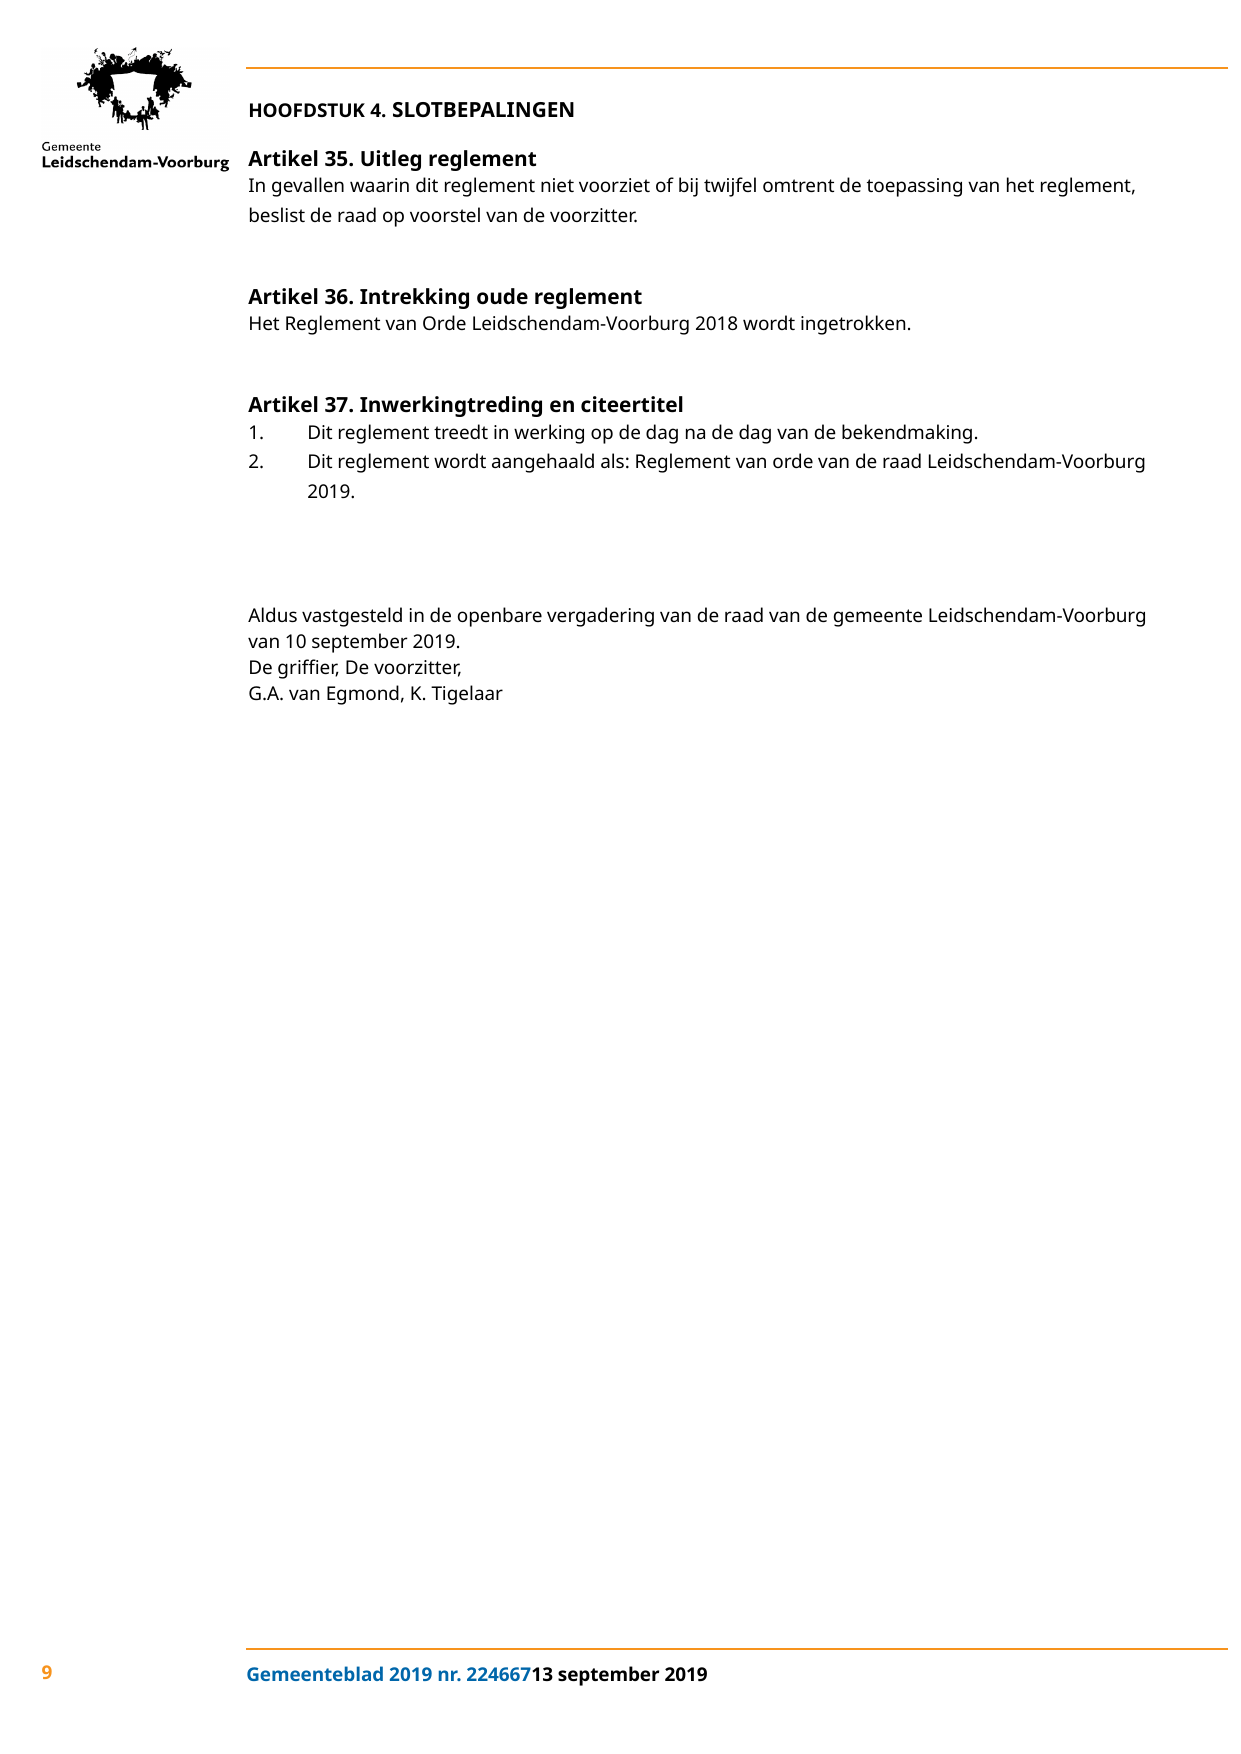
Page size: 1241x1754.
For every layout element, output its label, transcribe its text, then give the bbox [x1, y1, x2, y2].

list Dit reglement treedt in werking op de dag na de dag van de bekendmaking. [248, 419, 1152, 445]
picture [41, 47, 231, 172]
text Artikel 36. Intrekking oude reglement [248, 282, 1152, 311]
text HOOFDSTUK 4. SLOTBEPALINGEN [248, 95, 1152, 123]
text Het Reglement van Orde Leidschendam-Voorburg 2018 wordt ingetrokken. [248, 311, 1152, 336]
text Aldus vastgesteld in de openbare vergadering van de raad van de gemeente Leidschendam-Voorburg van 10 september 2019. [248, 603, 1152, 654]
text Artikel 37. Inwerkingtreding en citeertitel [248, 391, 1152, 419]
text Artikel 35. Uitleg reglement [248, 144, 1152, 172]
text In gevallen waarin dit reglement niet voorziet of bij twijfel omtrent de toepassing van het reglement, beslist de raad op voorstel van de voorzitter. [248, 172, 1152, 228]
text De griffier, De voorzitter, [248, 654, 1152, 680]
text G.A. van Egmond, K. Tigelaar [248, 680, 1152, 706]
list Dit reglement wordt aangehaald als: Reglement van orde van de raad Leidschendam-Voorburg 2019. [248, 448, 1152, 504]
